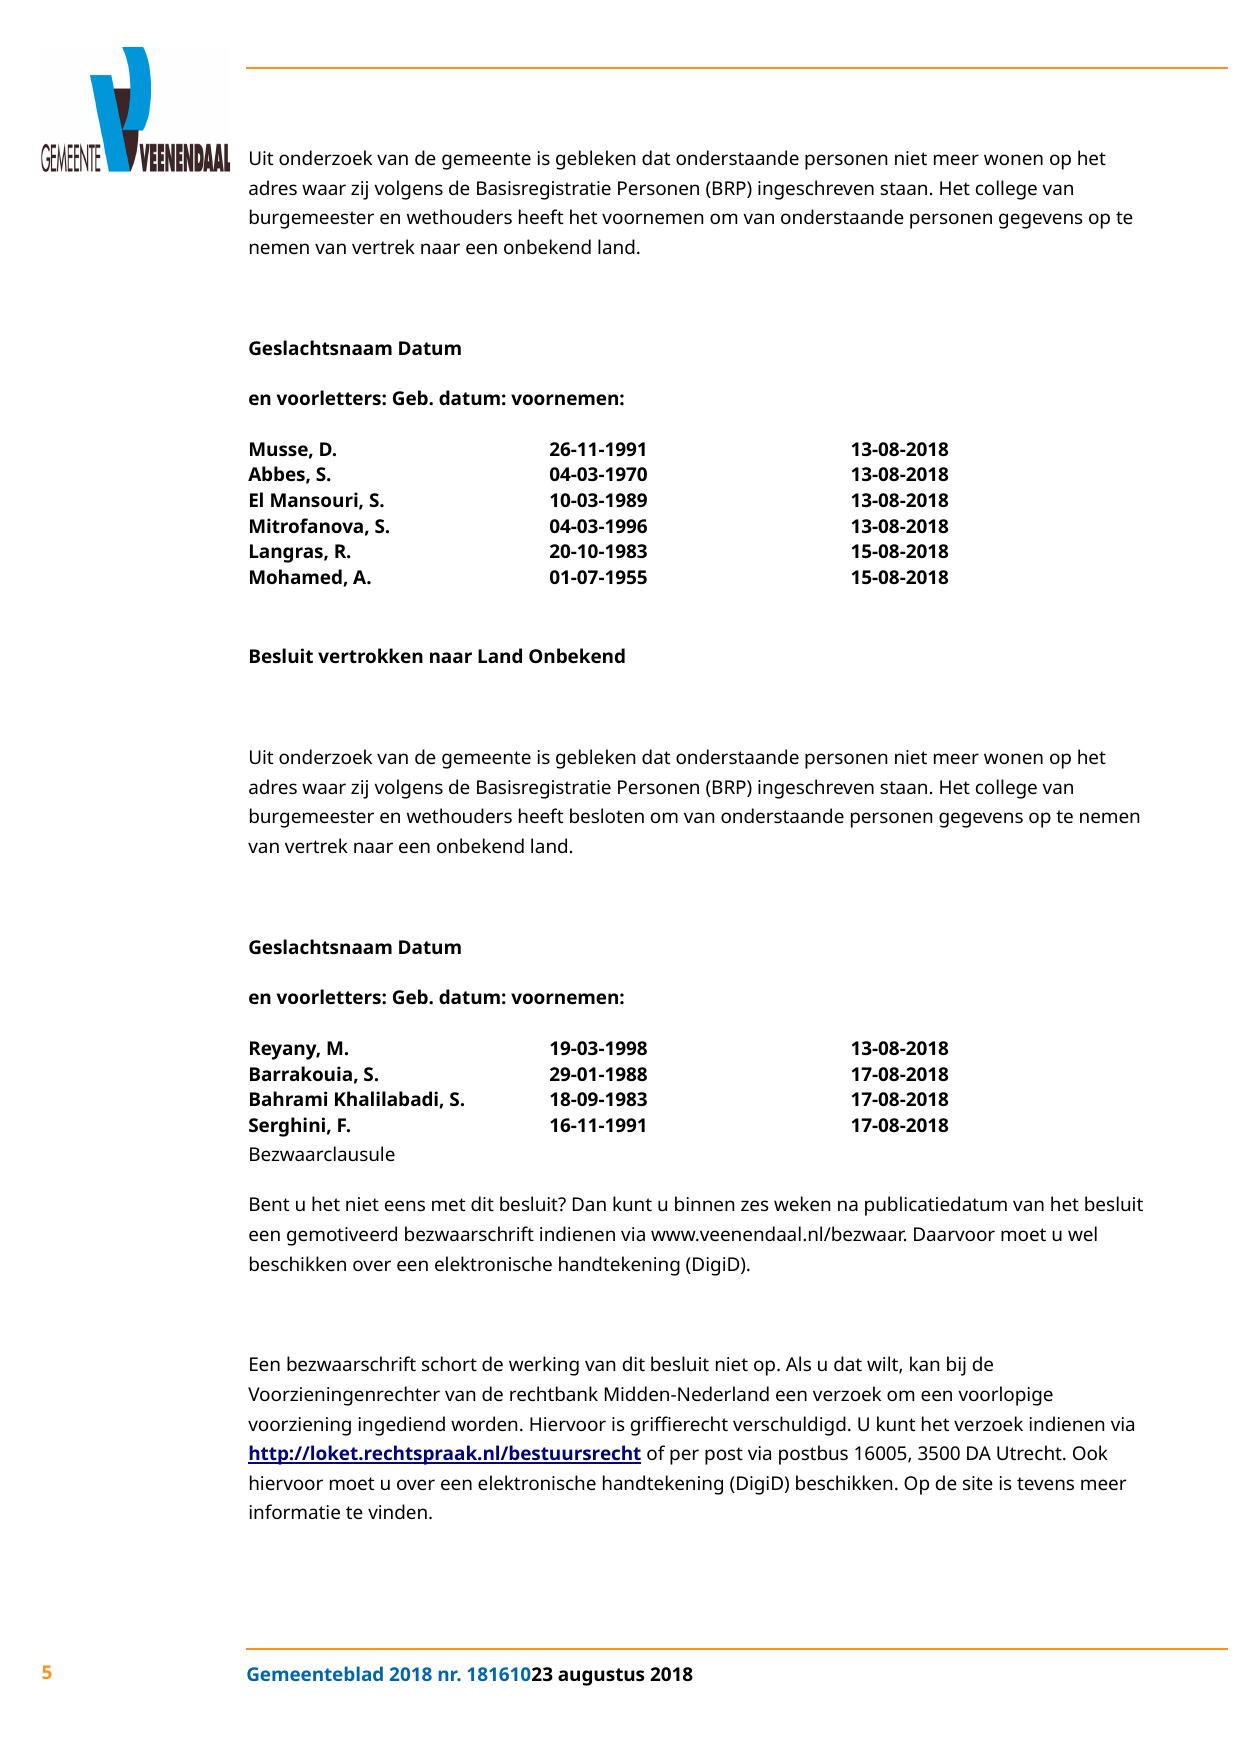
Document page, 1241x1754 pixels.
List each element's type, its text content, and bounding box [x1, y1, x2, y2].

table_cell Barrakouia, S. [248, 1061, 549, 1087]
picture [41, 47, 130, 172]
text Geslachtsnaam Datum [248, 934, 1152, 960]
table_header 13-08-2018 [850, 1035, 1152, 1061]
table_cell 16-11-1991 [549, 1112, 850, 1138]
table_cell 17-08-2018 [850, 1112, 1152, 1138]
table_cell Abbes, S. [248, 461, 549, 487]
text Uit onderzoek van de gemeente is gebleken dat onderstaande personen niet meer wonen op het adres waar zij volgens de Basisregistratie Personen (BRP) ingeschreven staan. Het college van burgemeester en wethouders heeft het voornemen om van onderstaande personen gegevens op te nemen van vertrek naar een onbekend land. [248, 145, 1152, 260]
table_cell Mohamed, A. [248, 564, 549, 590]
text Besluit vertrokken naar Land Onbekend [248, 644, 1152, 669]
table_cell 29-01-1988 [549, 1061, 850, 1087]
table_header Musse, D. [248, 436, 549, 461]
table_cell 17-08-2018 [850, 1087, 1152, 1112]
table_cell 04-03-1970 [549, 461, 850, 487]
text en voorletters: Geb. datum: voornemen: [248, 385, 1152, 411]
table_cell 10-03-1989 [549, 487, 850, 513]
table_cell 15-08-2018 [850, 539, 1152, 564]
table_cell Langras, R. [248, 539, 549, 564]
text Uit onderzoek van de gemeente is gebleken dat onderstaande personen niet meer wonen op het adres waar zij volgens de Basisregistratie Personen (BRP) ingeschreven staan. Het college van burgemeester en wethouders heeft besloten om van onderstaande personen gegevens op te nemen van vertrek naar een onbekend land. [248, 744, 1152, 859]
table_cell 01-07-1955 [549, 564, 850, 590]
table_header 13-08-2018 [850, 436, 1152, 461]
table_cell 17-08-2018 [850, 1061, 1152, 1087]
table_header 19-03-1998 [549, 1035, 850, 1061]
text Geslachtsnaam Datum [248, 335, 1152, 361]
table_cell 15-08-2018 [850, 564, 1152, 590]
table_cell 18-09-1983 [549, 1087, 850, 1112]
table_cell Bahrami Khalilabadi, S. [248, 1087, 549, 1112]
table_header Reyany, M. [248, 1035, 549, 1061]
table_cell 20-10-1983 [549, 539, 850, 564]
table_cell Serghini, F. [248, 1112, 549, 1138]
text en voorletters: Geb. datum: voornemen: [248, 984, 1152, 1010]
table_cell El Mansouri, S. [248, 487, 549, 513]
table_cell 13-08-2018 [850, 513, 1152, 539]
table_cell 13-08-2018 [850, 461, 1152, 487]
picture [123, 47, 231, 172]
table_cell 13-08-2018 [850, 487, 1152, 513]
text Bezwaarclausule [248, 1141, 1152, 1167]
table_cell Mitrofanova, S. [248, 513, 549, 539]
text Een bezwaarschrift schort de werking van dit besluit niet op. Als u dat wilt, kan bij de Voorzieningenrechter van de rechtbank Midden-Nederland een verzoek om een voorlopige voorziening ingediend worden. Hiervoor is griffierecht verschuldigd. U kunt het verzoek indienen via http://loket.rechtspraak.nl/bestuursrecht of per post via postbus 16005, 3500 DA Utrecht. Ook hiervoor moet u over een elektronische handtekening (DigiD) beschikken. Op de site is tevens meer informatie te vinden. [248, 1352, 1152, 1525]
table_header 26-11-1991 [549, 436, 850, 461]
text Bent u het niet eens met dit besluit? Dan kunt u binnen zes weken na publicatiedatum van het besluit een gemotiveerd bezwaarschrift indienen via www.veenendaal.nl/bezwaar. Daarvoor moet u wel beschikken over een elektronische handtekening (DigiD). [248, 1192, 1152, 1277]
table_cell 04-03-1996 [549, 513, 850, 539]
